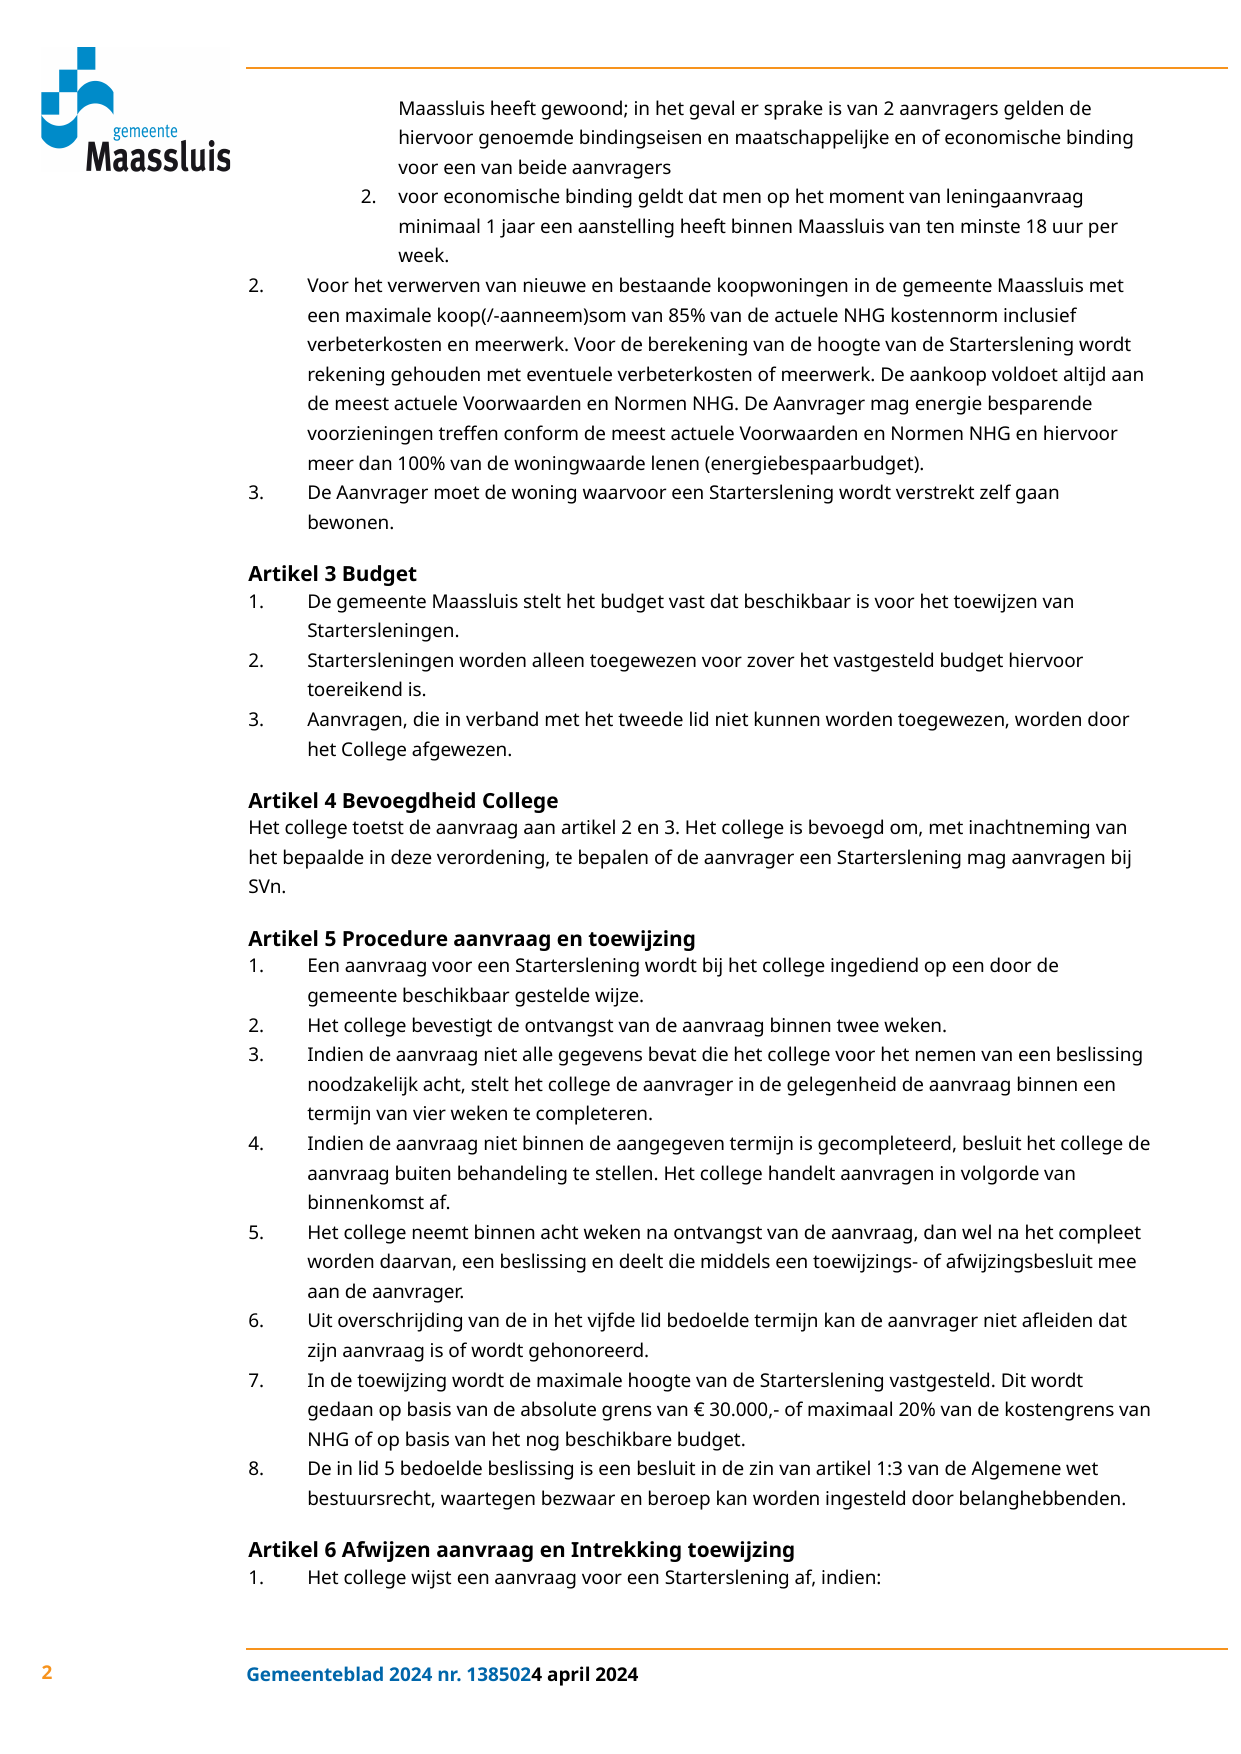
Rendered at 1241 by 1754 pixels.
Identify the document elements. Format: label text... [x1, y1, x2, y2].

list Indien de aanvraag niet alle gegevens bevat die het college voor het nemen van een beslissing noodzakelijk acht, stelt het college de aanvrager in de gelegenheid de aanvraag binnen een termijn van vier weken te completeren. [248, 1041, 1152, 1126]
text Het college toetst de aanvraag aan artikel 2 en 3. Het college is bevoegd om, met inachtneming van het bepaalde in deze verordening, te bepalen of de aanvrager een Starterslening mag aanvragen bij SVn. [248, 814, 1152, 899]
text Artikel 3 Budget [248, 559, 1152, 588]
text Artikel 4 Bevoegdheid College [248, 786, 1152, 814]
list De Aanvrager moet de woning waarvoor een Starterslening wordt verstrekt zelf gaan bewonen. [248, 479, 1152, 535]
list De in lid 5 bedoelde beslissing is een besluit in de zin van artikel 1:3 van de Algemene wet bestuursrecht, waartegen bezwaar en beroep kan worden ingesteld door belanghebbenden. [248, 1456, 1152, 1511]
list Indien de aanvraag niet binnen de aangegeven termijn is gecompleteerd, besluit het college de aanvraag buiten behandeling te stellen. Het college handelt aanvragen in volgorde van binnenkomst af. [248, 1130, 1152, 1215]
list De gemeente Maassluis stelt het budget vast dat beschikbaar is voor het toewijzen van Startersleningen. [248, 588, 1152, 643]
list voor economische binding geldt dat men op het moment van leningaanvraag minimaal 1 jaar een aanstelling heeft binnen Maassluis van ten minste 18 uur per week. [361, 183, 1152, 268]
list Uit overschrijding van de in het vijfde lid bedoelde termijn kan de aanvrager niet afleiden dat zijn aanvraag is of wordt gehonoreerd. [248, 1308, 1152, 1363]
text Artikel 6 Afwijzen aanvraag en Intrekking toewijzing [248, 1536, 1152, 1564]
list Maassluis heeft gewoond; in het geval er sprake is van 2 aanvragers gelden de hiervoor genoemde bindingseisen en maatschappelijke en of economische binding voor een van beide aanvragers [361, 95, 1152, 180]
list Het college bevestigt de ontvangst van de aanvraag binnen twee weken. [248, 1012, 1152, 1037]
picture [41, 47, 231, 172]
list Startersleningen worden alleen toegewezen voor zover het vastgesteld budget hiervoor toereikend is. [248, 647, 1152, 702]
text Artikel 5 Procedure aanvraag en toewijzing [248, 924, 1152, 953]
list In de toewijzing wordt de maximale hoogte van de Starterslening vastgesteld. Dit wordt gedaan op basis van de absolute grens van € 30.000,- of maximaal 20% van de kostengrens van NHG of op basis van het nog beschikbare budget. [248, 1367, 1152, 1452]
list Aanvragen, die in verband met het tweede lid niet kunnen worden toegewezen, worden door het College afgewezen. [248, 706, 1152, 761]
list Het college neemt binnen acht weken na ontvangst van de aanvraag, dan wel na het compleet worden daarvan, een beslissing en deelt die middels een toewijzings- of afwijzingsbesluit mee aan de aanvrager. [248, 1219, 1152, 1304]
picture [41, 47, 77, 92]
list Het college wijst een aanvraag voor een Starterslening af, indien: [248, 1564, 1152, 1590]
list Voor het verwerven van nieuwe en bestaande koopwoningen in de gemeente Maassluis met een maximale koop(/-aanneem)som van 85% van de actuele NHG kostennorm inclusief verbeterkosten en meerwerk. Voor de berekening van de hoogte van de Starterslening wordt rekening gehouden met eventuele verbeterkosten of meerwerk. De aankoop voldoet altijd aan de meest actuele Voorwaarden en Normen NHG. De Aanvrager mag energie besparende voorzieningen treffen conform de meest actuele Voorwaarden en Normen NHG en hiervoor meer dan 100% van de woningwaarde lenen (energiebespaarbudget). [248, 272, 1152, 476]
list Een aanvraag voor een Starterslening wordt bij het college ingediend op een door de gemeente beschikbaar gestelde wijze. [248, 953, 1152, 1008]
